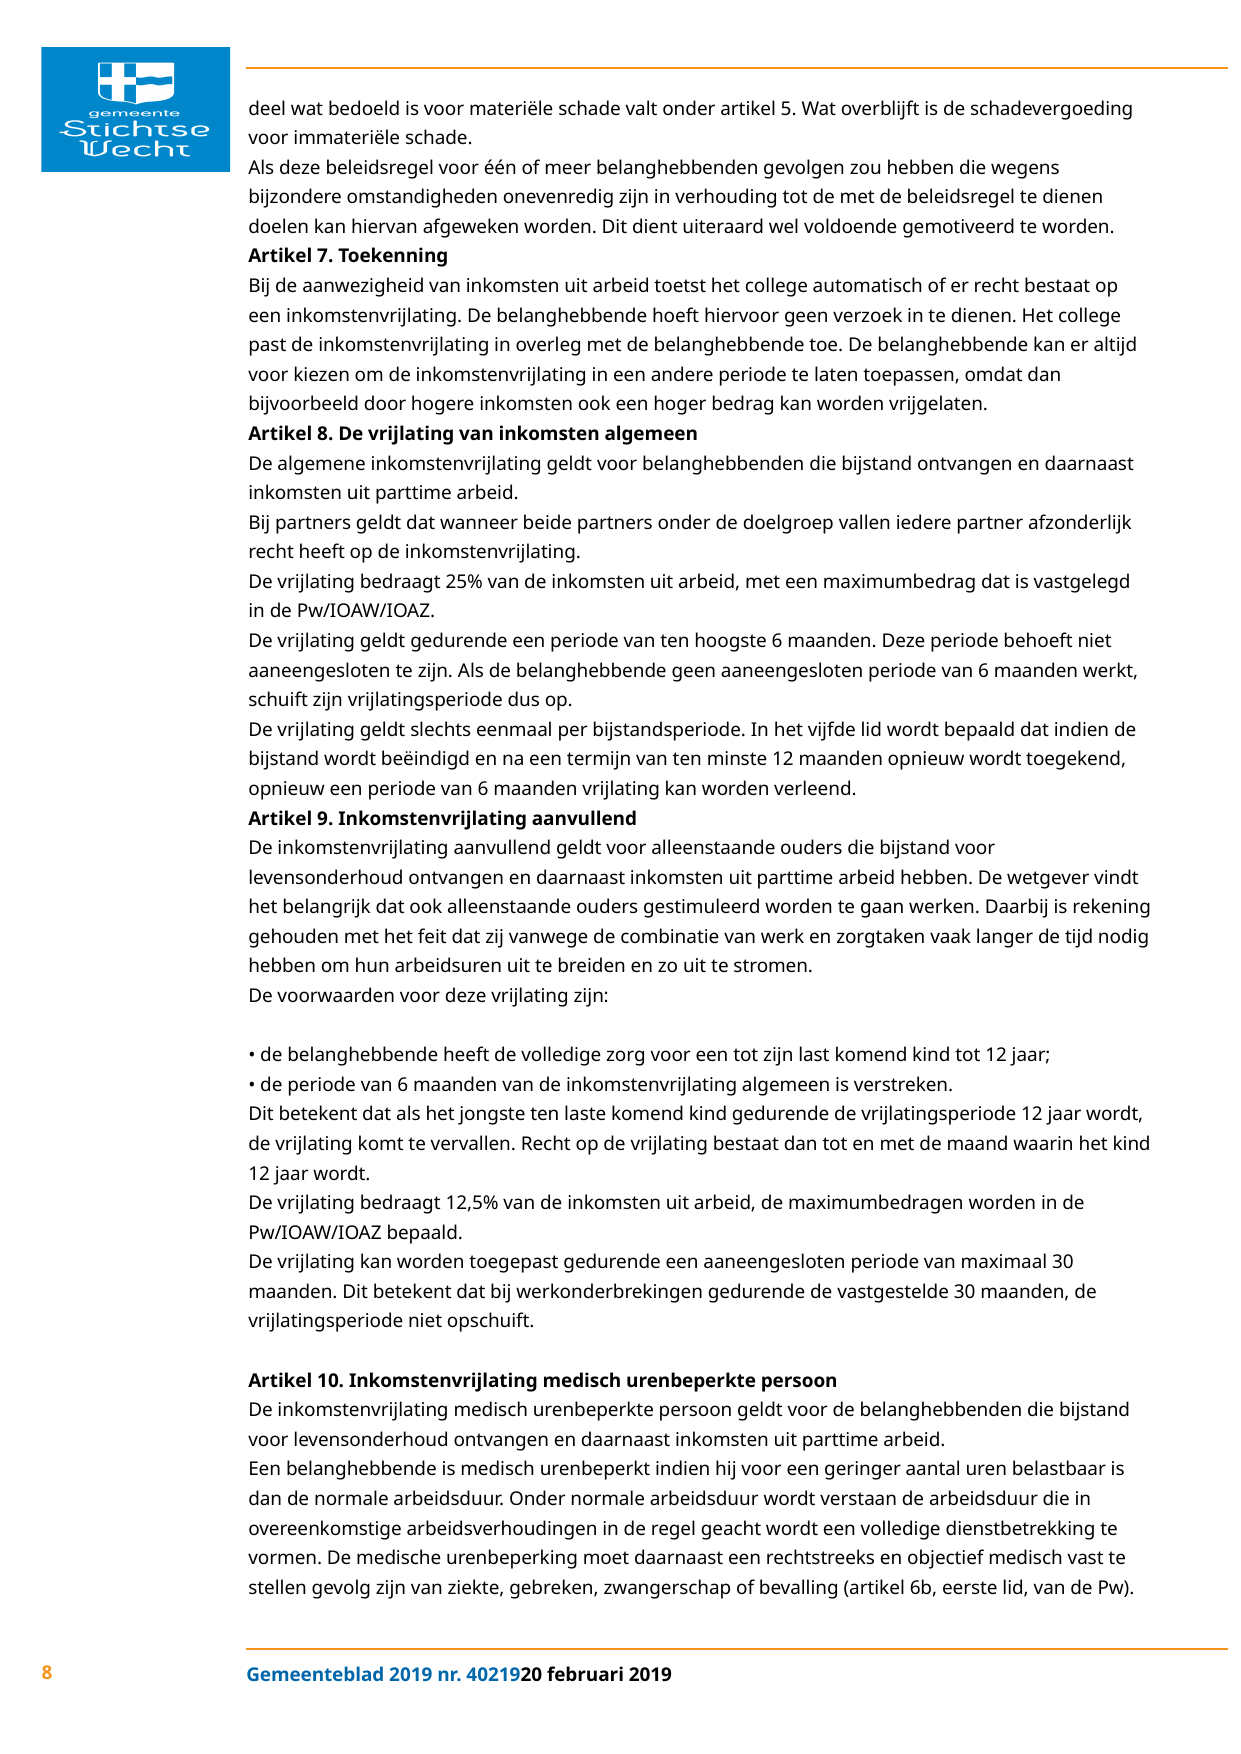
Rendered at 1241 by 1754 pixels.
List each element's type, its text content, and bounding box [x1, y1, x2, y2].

text Bij de aanwezigheid van inkomsten uit arbeid toetst het college automatisch of er recht bestaat op een inkomstenvrijlating. De belanghebbende hoeft hiervoor geen verzoek in te dienen. Het college past de inkomstenvrijlating in overleg met de belanghebbende toe. De belanghebbende kan er altijd voor kiezen om de inkomstenvrijlating in een andere periode te laten toepassen, omdat dan bijvoorbeeld door hogere inkomsten ook een hoger bedrag kan worden vrijgelaten. [248, 272, 1152, 416]
text Als deze beleidsregel voor één of meer belanghebbenden gevolgen zou hebben die wegens bijzondere omstandigheden onevenredig zijn in verhouding tot de met de beleidsregel te dienen doelen kan hiervan afgeweken worden. Dit dient uiteraard wel voldoende gemotiveerd te worden. [248, 154, 1152, 239]
text De vrijlating geldt slechts eenmaal per bijstandsperiode. In het vijfde lid wordt bepaald dat indien de bijstand wordt beëindigd en na een termijn van ten minste 12 maanden opnieuw wordt toegekend, opnieuw een periode van 6 maanden vrijlating kan worden verleend. [248, 716, 1152, 801]
text Een belanghebbende is medisch urenbeperkt indien hij voor een geringer aantal uren belastbaar is dan de normale arbeidsduur. Onder normale arbeidsduur wordt verstaan de arbeidsduur die in overeenkomstige arbeidsverhoudingen in de regel geacht wordt een volledige dienstbetrekking te vormen. De medische urenbeperking moet daarnaast een rechtstreeks en objectief medisch vast te stellen gevolg zijn van ziekte, gebreken, zwangerschap of bevalling (artikel 6b, eerste lid, van de Pw). [248, 1456, 1152, 1600]
text • de belanghebbende heeft de volledige zorg voor een tot zijn last komend kind tot 12 jaar; [248, 1041, 1152, 1067]
picture [99, 63, 135, 101]
text deel wat bedoeld is voor materiële schade valt onder artikel 5. Wat overblijft is de schadevergoeding voor immateriële schade. [248, 95, 1152, 150]
text Bij partners geldt dat wanneer beide partners onder de doelgroep vallen iedere partner afzonderlijk recht heeft op de inkomstenvrijlating. [248, 509, 1152, 564]
text De vrijlating geldt gedurende een periode van ten hoogste 6 maanden. Deze periode behoeft niet aaneengesloten te zijn. Als de belanghebbende geen aaneengesloten periode van 6 maanden werkt, schuift zijn vrijlatingsperiode dus op. [248, 627, 1152, 712]
text Artikel 9. Inkomstenvrijlating aanvullend [248, 805, 1152, 831]
text Artikel 10. Inkomstenvrijlating medisch urenbeperkte persoon [248, 1367, 1152, 1393]
text De vrijlating kan worden toegepast gedurende een aaneengesloten periode van maximaal 30 maanden. Dit betekent dat bij werkonderbrekingen gedurende de vastgestelde 30 maanden, de vrijlatingsperiode niet opschuift. [248, 1248, 1152, 1333]
text De inkomstenvrijlating medisch urenbeperkte persoon geldt voor de belanghebbenden die bijstand voor levensonderhoud ontvangen en daarnaast inkomsten uit parttime arbeid. [248, 1396, 1152, 1452]
text • de periode van 6 maanden van de inkomstenvrijlating algemeen is verstreken. [248, 1071, 1152, 1097]
text De algemene inkomstenvrijlating geldt voor belanghebbenden die bijstand ontvangen en daarnaast inkomsten uit parttime arbeid. [248, 450, 1152, 505]
text Artikel 8. De vrijlating van inkomsten algemeen [248, 420, 1152, 446]
text De voorwaarden voor deze vrijlating zijn: [248, 982, 1152, 1008]
text Dit betekent dat als het jongste ten laste komend kind gedurende de vrijlatingsperiode 12 jaar wordt, de vrijlating komt te vervallen. Recht op de vrijlating bestaat dan tot en met de maand waarin het kind 12 jaar wordt. [248, 1101, 1152, 1186]
text Artikel 7. Toekenning [248, 243, 1152, 268]
text De vrijlating bedraagt 25% van de inkomsten uit arbeid, met een maximumbedrag dat is vastgelegd in de Pw/IOAW/IOAZ. [248, 568, 1152, 623]
picture [137, 63, 174, 103]
text De vrijlating bedraagt 12,5% van de inkomsten uit arbeid, de maximumbedragen worden in de Pw/IOAW/IOAZ bepaald. [248, 1189, 1152, 1245]
text De inkomstenvrijlating aanvullend geldt voor alleenstaande ouders die bijstand voor levensonderhoud ontvangen en daarnaast inkomsten uit parttime arbeid hebben. De wetgever vindt het belangrijk dat ook alleenstaande ouders gestimuleerd worden te gaan werken. Daarbij is rekening gehouden met het feit dat zij vanwege de combinatie van werk en zorgtaken vaak langer de tijd nodig hebben om hun arbeidsuren uit te breiden en zo uit te stromen. [248, 834, 1152, 978]
